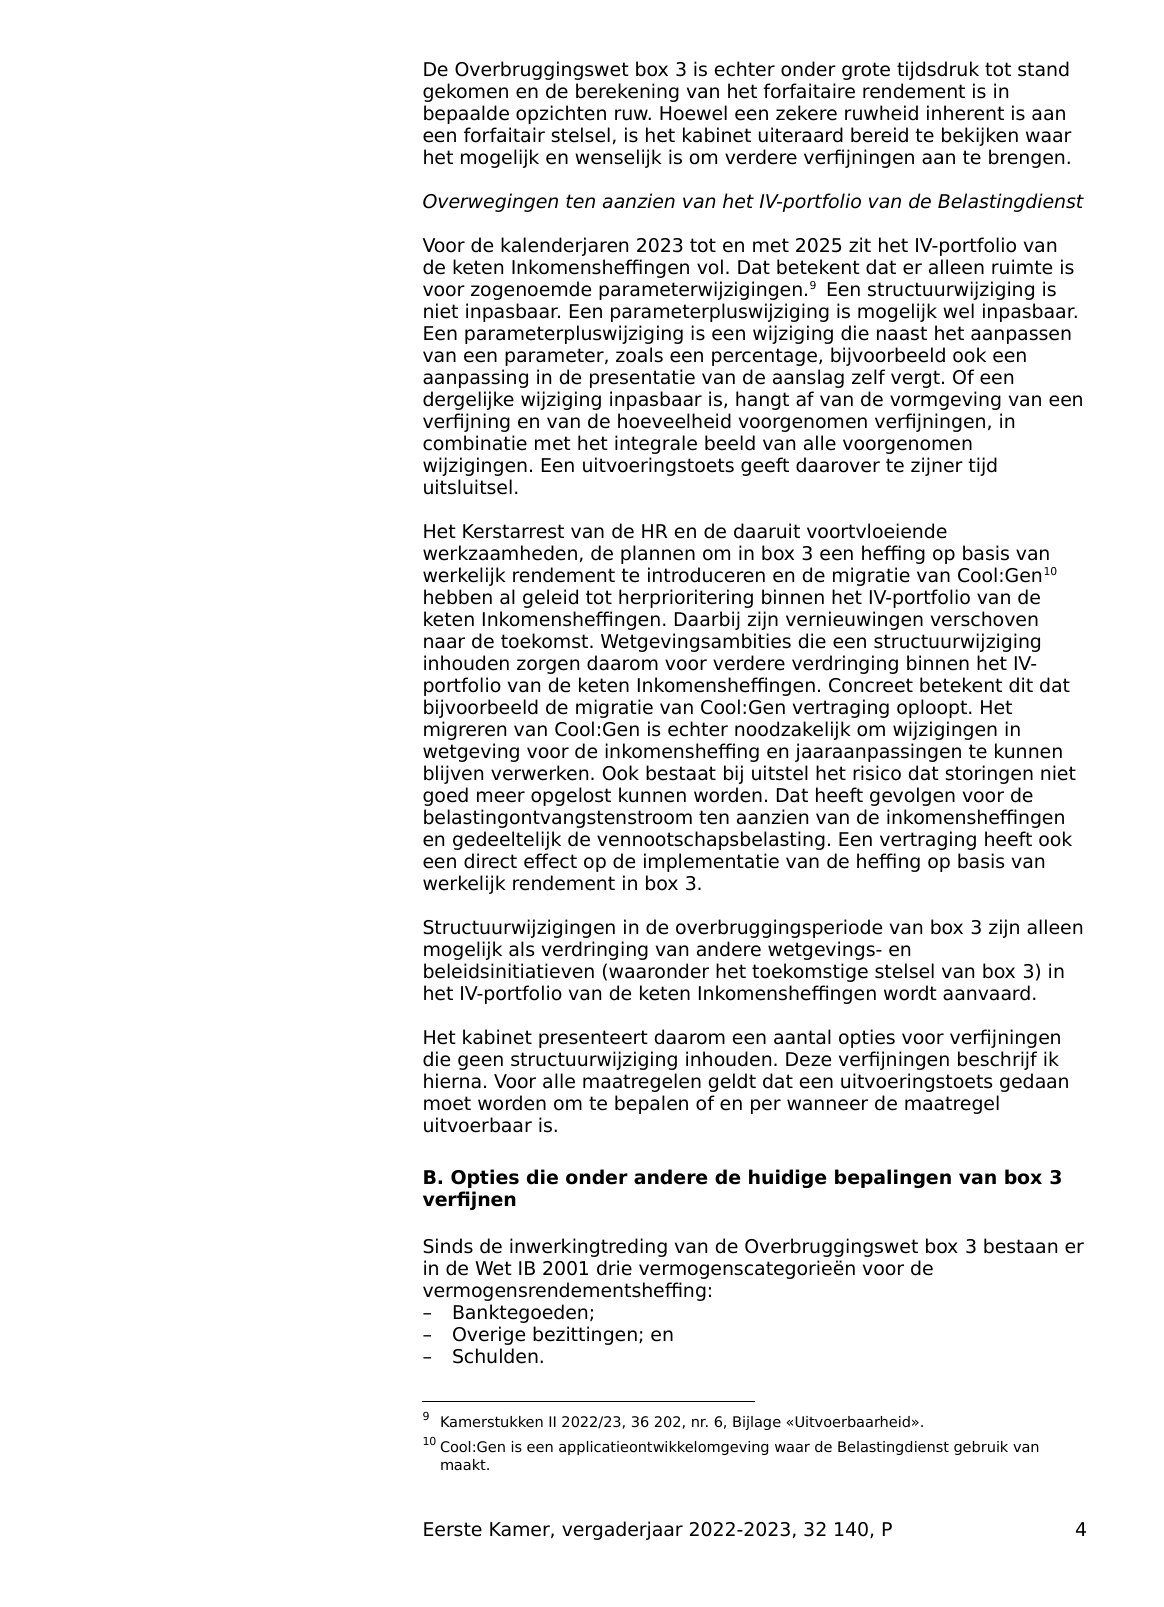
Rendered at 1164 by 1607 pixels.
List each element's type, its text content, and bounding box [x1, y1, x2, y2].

text – Schulden. [422, 1346, 1087, 1368]
text Voor de kalenderjaren 2023 tot en met 2025 zit het IV-portfolio van de keten Inkomensheffingen vol. Dat betekent dat er alleen ruimte is voor zogenoemde parameterwijzigingen. Een structuurwijziging is niet inpasbaar. Een parameterpluswijziging is mogelijk wel inpasbaar. Een parameterpluswijziging is een wijziging die naast het aanpassen van een parameter, zoals een percentage, bijvoorbeeld ook een aanpassing in de presentatie van de aanslag zelf vergt. Of een dergelijke wijziging inpasbaar is, hangt af van de vormgeving van een verfijning en van de hoeveelheid voorgenomen verfijningen, in combinatie met het integrale beeld van alle voorgenomen wijzigingen. Een uitvoeringstoets geeft daarover te zijner tijd uitsluitsel. [422, 235, 1087, 499]
text Cool:Gen is een applicatieontwikkelomgeving waar de Belastingdienst gebruik van maakt. [422, 1435, 1087, 1474]
text Sinds de inwerkingtreding van de Overbruggingswet box 3 bestaan er in de Wet IB 2001 drie vermogenscategorieën voor de vermogensrendementsheffing: [422, 1236, 1087, 1302]
text Structuurwijzigingen in de overbruggingsperiode van box 3 zijn alleen mogelijk als verdringing van andere wetgevings- en beleidsinitiatieven (waaronder het toekomstige stelsel van box 3) in het IV-portfolio van de keten Inkomensheffingen wordt aanvaard. [422, 917, 1087, 1005]
text Kamerstukken II 2022/23, 36 202, nr. 6, Bijlage «Uitvoerbaarheid». [422, 1410, 1087, 1432]
text Het Kerstarrest van de HR en de daaruit voortvloeiende werkzaamheden, de plannen om in box 3 een heffing op basis van werkelijk rendement te introduceren en de migratie van Cool:Gen hebben al geleid tot herprioritering binnen het IV-portfolio van de keten Inkomensheffingen. Daarbij zijn vernieuwingen verschoven naar de toekomst. Wetgevingsambities die een structuurwijziging inhouden zorgen daarom voor verdere verdringing binnen het IV-portfolio van de keten Inkomensheffingen. Concreet betekent dit dat bijvoorbeeld de migratie van Cool:Gen vertraging oploopt. Het migreren van Cool:Gen is echter noodzakelijk om wijzigingen in wetgeving voor de inkomensheffing en jaaraanpassingen te kunnen blijven verwerken. Ook bestaat bij uitstel het risico dat storingen niet goed meer opgelost kunnen worden. Dat heeft gevolgen voor de belastingontvangstenstroom ten aanzien van de inkomensheffingen en gedeeltelijk de vennootschapsbelasting. Een vertraging heeft ook een direct effect op de implementatie van de heffing op basis van werkelijk rendement in box 3. [422, 521, 1087, 895]
text – Banktegoeden; [422, 1302, 1087, 1324]
text – Overige bezittingen; en [422, 1324, 1087, 1346]
subtitle B. Opties die onder andere de huidige bepalingen van box 3 verfijnen [422, 1167, 1087, 1211]
text Het kabinet presenteert daarom een aantal opties voor verfijningen die geen structuurwijziging inhouden. Deze verfijningen beschrijf ik hierna. Voor alle maatregelen geldt dat een uitvoeringstoets gedaan moet worden om te bepalen of en per wanneer de maatregel uitvoerbaar is. [422, 1027, 1087, 1137]
text De Overbruggingswet box 3 is echter onder grote tijdsdruk tot stand gekomen en de berekening van het forfaitaire rendement is in bepaalde opzichten ruw. Hoewel een zekere ruwheid inherent is aan een forfaitair stelsel, is het kabinet uiteraard bereid te bekijken waar het mogelijk en wenselijk is om verdere verfijningen aan te brengen. [422, 59, 1087, 169]
subtitle Overwegingen ten aanzien van het IV-portfolio van de Belastingdienst [422, 191, 1087, 213]
